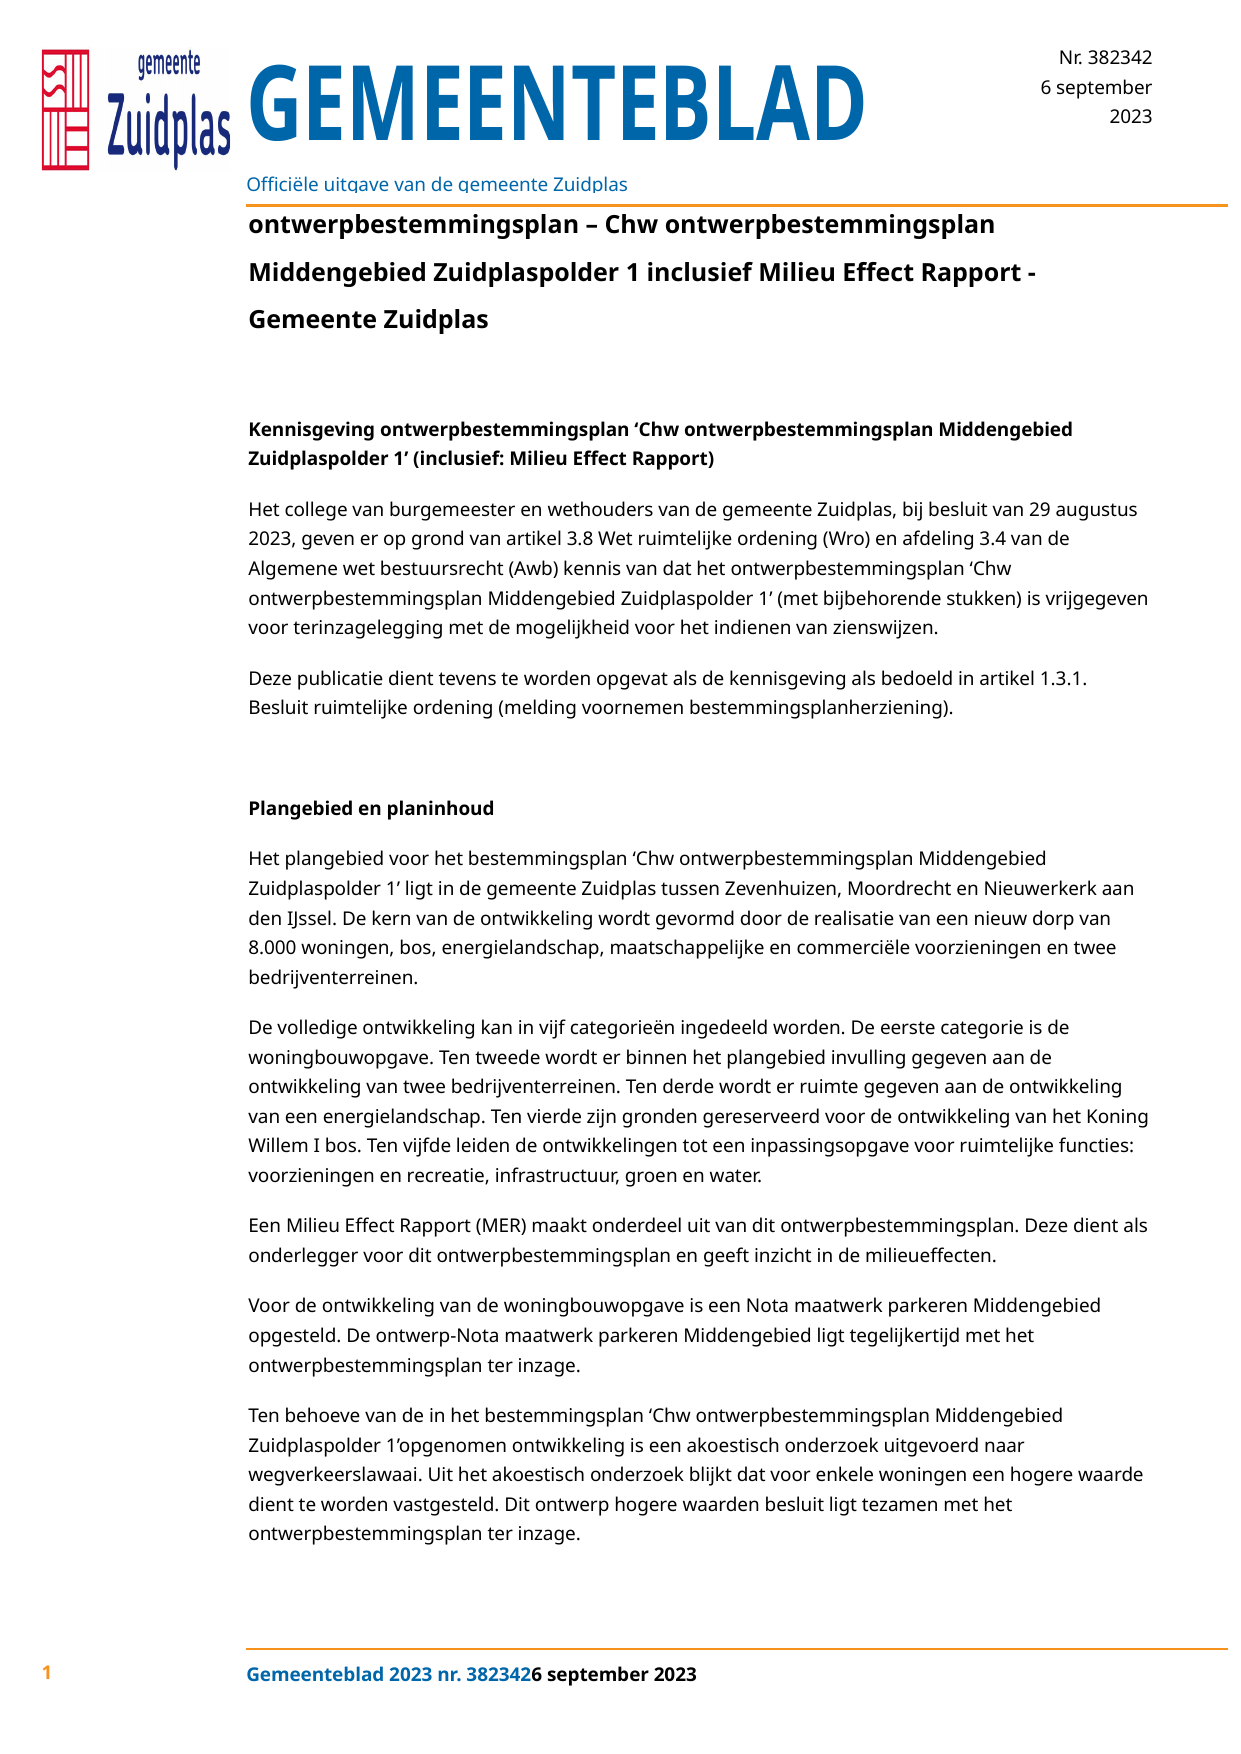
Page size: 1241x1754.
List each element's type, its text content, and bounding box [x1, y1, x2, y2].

text Kennisgeving ontwerpbestemmingsplan ‘Chw ontwerpbestemmingsplan Middengebied Zuidplaspolder 1’ (inclusief: Milieu Effect Rapport) [248, 416, 1152, 471]
text Plangebied en planinhoud [248, 795, 1152, 821]
text Deze publicatie dient tevens te worden opgevat als de kennisgeving als bedoeld in artikel 1.3.1. Besluit ruimtelijke ordening (melding voornemen bestemmingsplanherziening). [248, 665, 1152, 720]
text Voor de ontwikkeling van de woningbouwopgave is een Nota maatwerk parkeren Middengebied opgesteld. De ontwerp-Nota maatwerk parkeren Middengebied ligt tegelijkertijd met het ontwerpbestemmingsplan ter inzage. [248, 1293, 1152, 1377]
picture [41, 47, 231, 172]
text Een Milieu Effect Rapport (MER) maakt onderdeel uit van dit ontwerpbestemmingsplan. Deze dient als onderlegger voor dit ontwerpbestemmingsplan en geeft inzicht in de milieueffecten. [248, 1213, 1152, 1268]
text De volledige ontwikkeling kan in vijf categorieën ingedeeld worden. De eerste categorie is de woningbouwopgave. Ten tweede wordt er binnen het plangebied invulling gegeven aan de ontwikkeling van twee bedrijventerreinen. Ten derde wordt er ruimte gegeven aan de ontwikkeling van een energielandschap. Ten vierde zijn gronden gereserveerd voor de ontwikkeling van het Koning Willem I bos. Ten vijfde leiden de ontwikkelingen tot een inpassingsopgave voor ruimtelijke functies: voorzieningen en recreatie, infrastructuur, groen en water. [248, 1014, 1152, 1188]
text Het plangebied voor het bestemmingsplan ‘Chw ontwerpbestemmingsplan Middengebied Zuidplaspolder 1’ ligt in de gemeente Zuidplas tussen Zevenhuizen, Moordrecht en Nieuwerkerk aan den IJssel. De kern van de ontwikkeling wordt gevormd door de realisatie van een nieuw dorp van 8.000 woningen, bos, energielandschap, maatschappelijke en commerciële voorzieningen en twee bedrijventerreinen. [248, 846, 1152, 989]
text Het college van burgemeester en wethouders van de gemeente Zuidplas, bij besluit van 29 augustus 2023, geven er op grond van artikel 3.8 Wet ruimtelijke ordening (Wro) en afdeling 3.4 van de Algemene wet bestuursrecht (Awb) kennis van dat het ontwerpbestemmingsplan ‘Chw ontwerpbestemmingsplan Middengebied Zuidplaspolder 1’ (met bijbehorende stukken) is vrijgegeven voor terinzagelegging met de mogelijkheid voor het indienen van zienswijzen. [248, 496, 1152, 640]
text Ten behoeve van de in het bestemmingsplan ‘Chw ontwerpbestemmingsplan Middengebied Zuidplaspolder 1’opgenomen ontwikkeling is een akoestisch onderzoek uitgevoerd naar wegverkeerslawaai. Uit het akoestisch onderzoek blijkt dat voor enkele woningen een hogere waarde dient te worden vastgesteld. Dit ontwerp hogere waarden besluit ligt tezamen met het ontwerpbestemmingsplan ter inzage. [248, 1402, 1152, 1546]
text ontwerpbestemmingsplan – Chw ontwerpbestemmingsplan Middengebied Zuidplaspolder 1 inclusief Milieu Effect Rapport - Gemeente Zuidplas [248, 207, 1152, 336]
